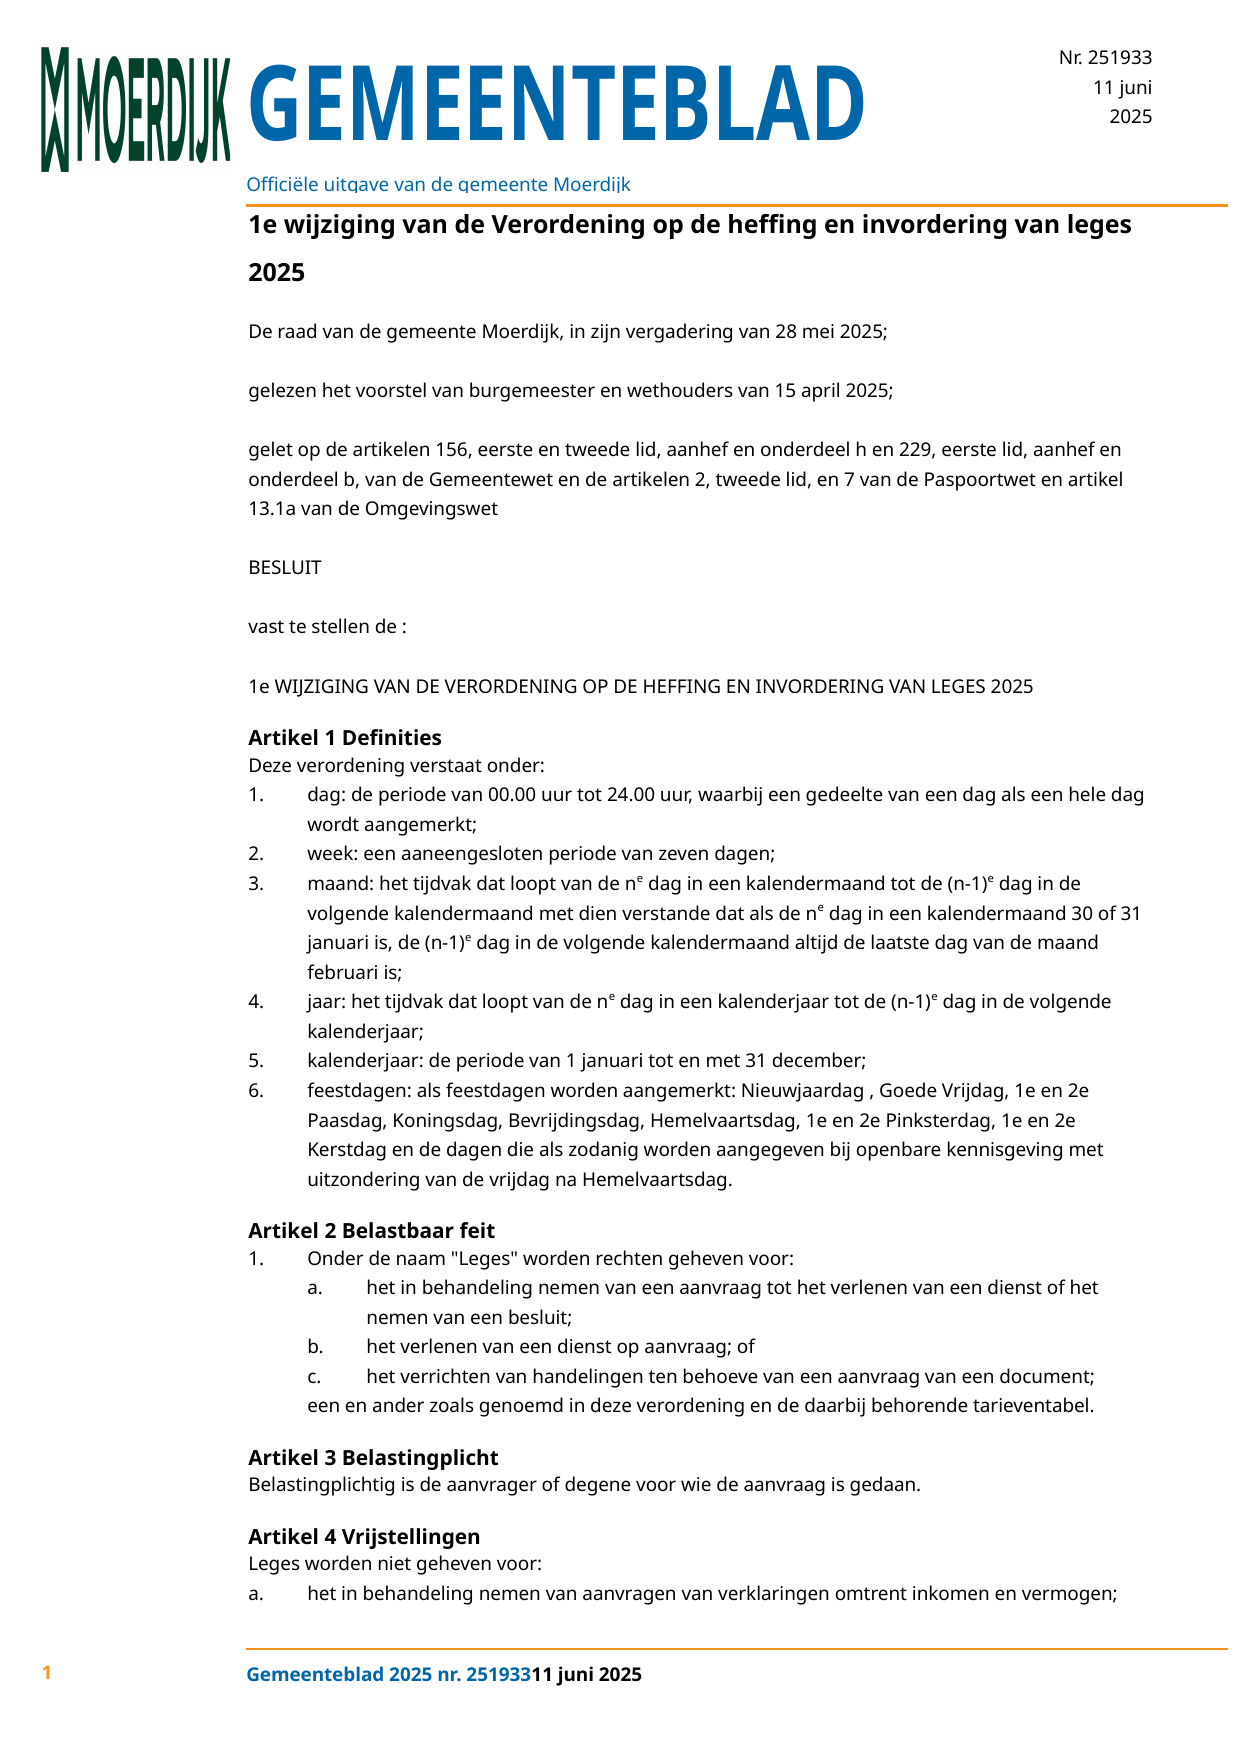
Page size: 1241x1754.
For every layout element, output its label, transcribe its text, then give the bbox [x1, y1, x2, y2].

list kalenderjaar: de periode van 1 januari tot en met 31 december; [248, 1048, 1152, 1073]
list het in behandeling nemen van een aanvraag tot het verlenen van een dienst of het nemen van een besluit; [307, 1274, 1152, 1330]
text Artikel 2 Belastbaar feit [248, 1216, 1152, 1245]
list Onder de naam "Leges" worden rechten geheven voor: [248, 1245, 1152, 1271]
list het in behandeling nemen van aanvragen van verklaringen omtrent inkomen en vermogen; [248, 1580, 1152, 1606]
text Artikel 4 Vrijstellingen [248, 1522, 1152, 1550]
text Belastingplichtig is de aanvrager of degene voor wie de aanvraag is gedaan. [248, 1472, 1152, 1497]
text 1e wijziging van de Verordening op de heffing en invordering van leges 2025 [248, 207, 1152, 288]
text vast te stellen de : [248, 614, 1152, 639]
text Deze verordening verstaat onder: [248, 752, 1152, 777]
list feestdagen: als feestdagen worden aangemerkt: Nieuwjaardag , Goede Vrijdag, 1e en 2e Paasdag, Koningsdag, Bevrijdingsdag, Hemelvaartsdag, 1e en 2e Pinksterdag, 1e en 2e Kerstdag en de dagen die als zodanig worden aangegeven bij openbare kennisgeving met uitzondering van de vrijdag na Hemelvaartsdag. [248, 1077, 1152, 1192]
text Leges worden niet geheven voor: [248, 1550, 1152, 1576]
list week: een aaneengesloten periode van zeven dagen; [248, 841, 1152, 866]
picture [41, 47, 231, 172]
text 1e WIJZIGING VAN DE VERORDENING OP DE HEFFING EN INVORDERING VAN LEGES 2025 [248, 673, 1152, 699]
text gelezen het voorstel van burgemeester en wethouders van 15 april 2025; [248, 377, 1152, 403]
list maand: het tijdvak dat loopt van de ne dag in een kalendermaand tot de (n-1)e dag in de volgende kalendermaand met dien verstande dat als de ne dag in een kalendermaand 30 of 31 januari is, de (n-1)e dag in de volgende kalendermaand altijd de laatste dag van de maand februari is; [248, 870, 1152, 984]
text BESLUIT [248, 554, 1152, 580]
text De raad van de gemeente Moerdijk, in zijn vergadering van 28 mei 2025; [248, 318, 1152, 344]
list dag: de periode van 00.00 uur tot 24.00 uur, waarbij een gedeelte van een dag als een hele dag wordt aangemerkt; [248, 781, 1152, 837]
list het verlenen van een dienst op aanvraag; of [307, 1333, 1152, 1359]
text Artikel 3 Belastingplicht [248, 1443, 1152, 1472]
list jaar: het tijdvak dat loopt van de ne dag in een kalenderjaar tot de (n-1)e dag in de volgende kalenderjaar; [248, 988, 1152, 1044]
list het verrichten van handelingen ten behoeve van een aanvraag van een document; [307, 1363, 1152, 1389]
text Artikel 1 Definities [248, 723, 1152, 752]
text gelet op de artikelen 156, eerste en tweede lid, aanhef en onderdeel h en 229, eerste lid, aanhef en onderdeel b, van de Gemeentewet en de artikelen 2, tweede lid, en 7 van de Paspoortwet en artikel 13.1a van de Omgevingswet [248, 436, 1152, 521]
list een en ander zoals genoemd in deze verordening en de daarbij behorende tarieventabel. [248, 1393, 1152, 1418]
